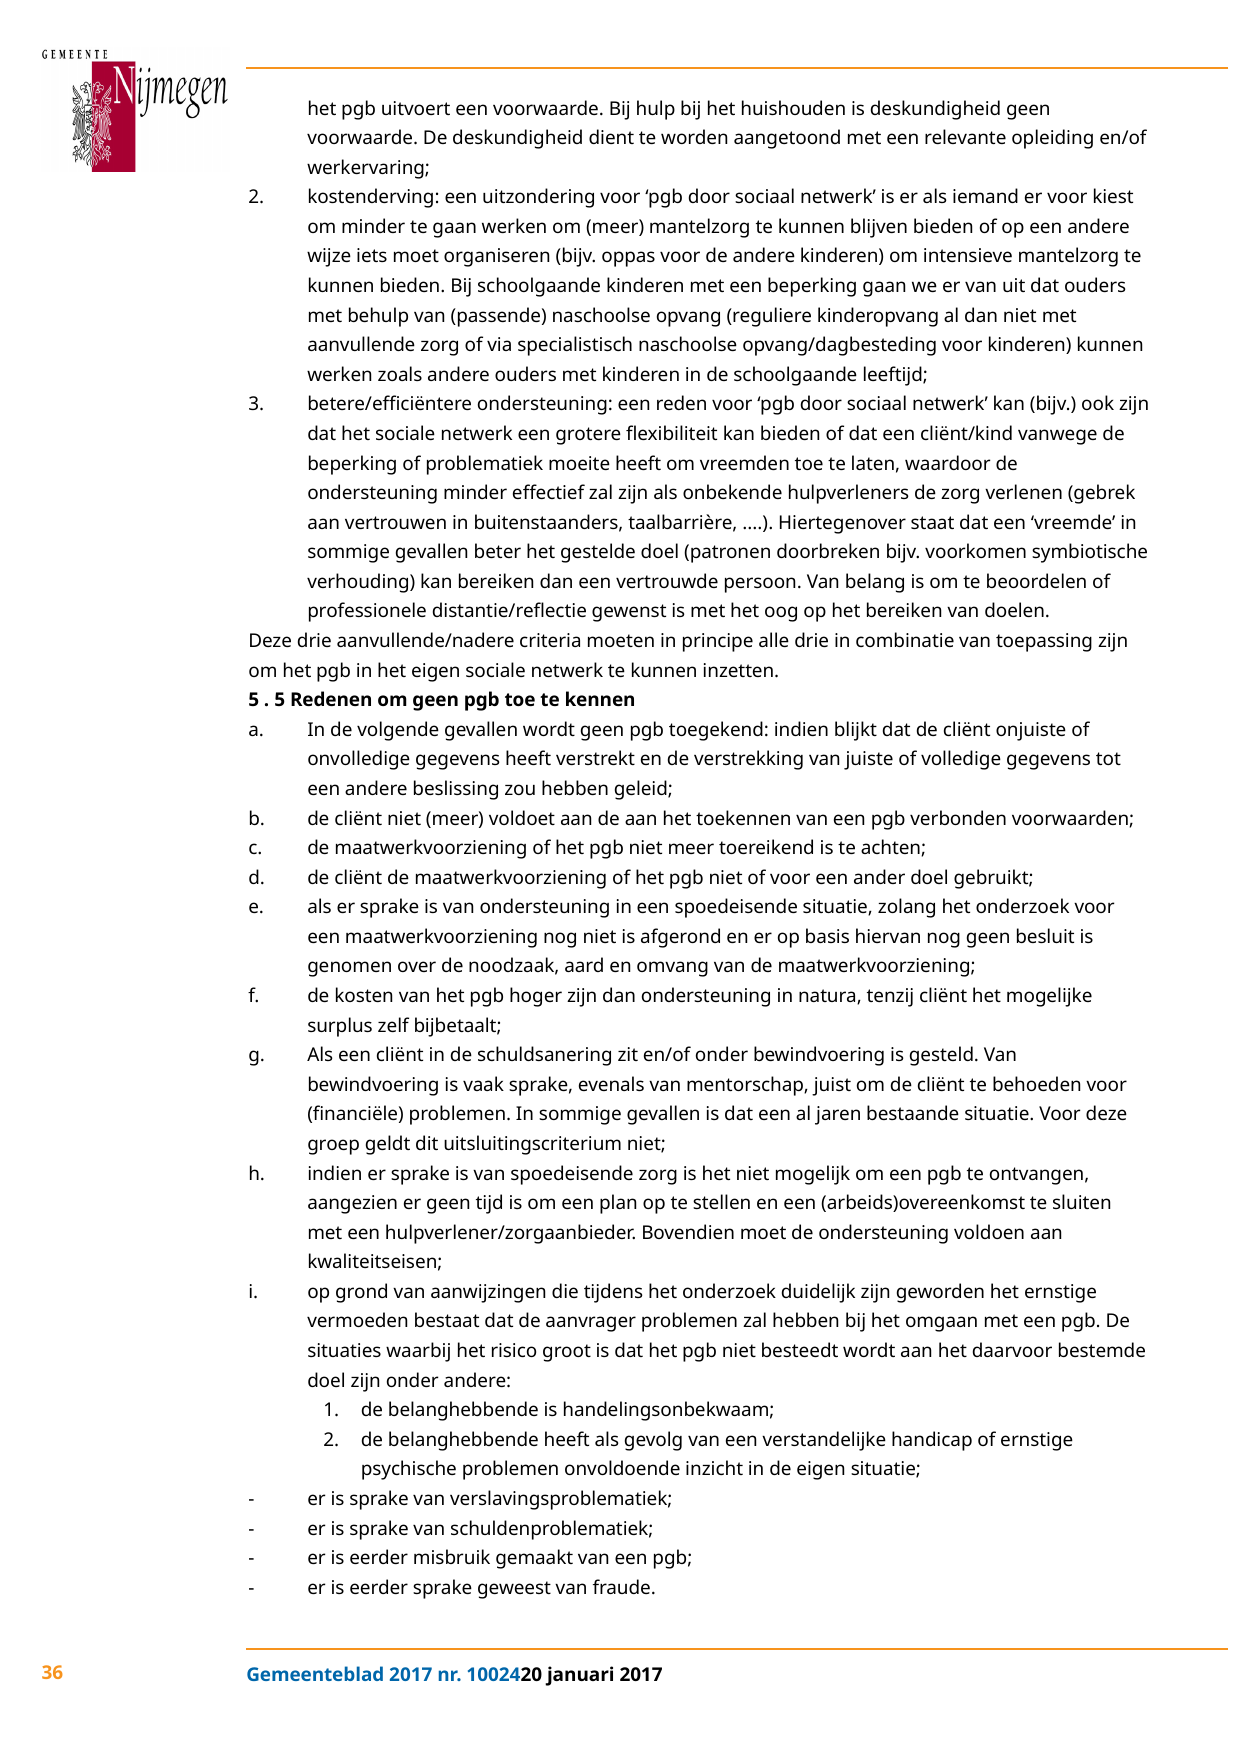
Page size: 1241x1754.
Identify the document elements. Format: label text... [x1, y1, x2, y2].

list op grond van aanwijzingen die tijdens het onderzoek duidelijk zijn geworden het ernstige vermoeden bestaat dat de aanvrager problemen zal hebben bij het omgaan met een pgb. De situaties waarbij het risico groot is dat het pgb niet besteedt wordt aan het daarvoor bestemde doel zijn onder andere: [248, 1278, 1152, 1393]
text 5 . 5 Redenen om geen pgb toe te kennen [248, 686, 1152, 712]
list de cliënt niet (meer) voldoet aan de aan het toekennen van een pgb verbonden voorwaarden; [248, 805, 1152, 831]
list kostenderving: een uitzondering voor ‘pgb door sociaal netwerk’ is er als iemand er voor kiest om minder te gaan werken om (meer) mantelzorg te kunnen blijven bieden of op een andere wijze iets moet organiseren (bijv. oppas voor de andere kinderen) om intensieve mantelzorg te kunnen bieden. Bij schoolgaande kinderen met een beperking gaan we er van uit dat ouders met behulp van (passende) naschoolse opvang (reguliere kinderopvang al dan niet met aanvullende zorg of via specialistisch naschoolse opvang/dagbesteding voor kinderen) kunnen werken zoals andere ouders met kinderen in de schoolgaande leeftijd; [248, 183, 1152, 387]
list de belanghebbende heeft als gevolg van een verstandelijke handicap of ernstige psychische problemen onvoldoende inzicht in de eigen situatie; [323, 1426, 1152, 1481]
list betere/efficiëntere ondersteuning: een reden voor ‘pgb door sociaal netwerk’ kan (bijv.) ook zijn dat het sociale netwerk een grotere flexibiliteit kan bieden of dat een cliënt/kind vanwege de beperking of problematiek moeite heeft om vreemden toe te laten, waardoor de ondersteuning minder effectief zal zijn als onbekende hulpverleners de zorg verlenen (gebrek aan vertrouwen in buitenstaanders, taalbarrière, ....). Hiertegenover staat dat een ‘vreemde’ in sommige gevallen beter het gestelde doel (patronen doorbreken bijv. voorkomen symbiotische verhouding) kan bereiken dan een vertrouwde persoon. Van belang is om te beoordelen of professionele distantie/reflectie gewenst is met het oog op het bereiken van doelen. [248, 391, 1152, 623]
list het pgb uitvoert een voorwaarde. Bij hulp bij het huishouden is deskundigheid geen voorwaarde. De deskundigheid dient te worden aangetoond met een relevante opleiding en/of werkervaring; [248, 95, 1152, 180]
picture [41, 47, 231, 172]
list als er sprake is van ondersteuning in een spoedeisende situatie, zolang het onderzoek voor een maatwerkvoorziening nog niet is afgerond en er op basis hiervan nog geen besluit is genomen over de noodzaak, aard en omvang van de maatwerkvoorziening; [248, 893, 1152, 978]
list indien er sprake is van spoedeisende zorg is het niet mogelijk om een pgb te ontvangen, aangezien er geen tijd is om een plan op te stellen en een (arbeids)overeenkomst te sluiten met een hulpverlener/zorgaanbieder. Bovendien moet de ondersteuning voldoen aan kwaliteitseisen; [248, 1160, 1152, 1274]
text Deze drie aanvullende/nadere criteria moeten in principe alle drie in combinatie van toepassing zijn om het pgb in het eigen sociale netwerk te kunnen inzetten. [248, 627, 1152, 683]
list de kosten van het pgb hoger zijn dan ondersteuning in natura, tenzij cliënt het mogelijke surplus zelf bijbetaalt; [248, 982, 1152, 1038]
list In de volgende gevallen wordt geen pgb toegekend: indien blijkt dat de cliënt onjuiste of onvolledige gegevens heeft verstrekt en de verstrekking van juiste of volledige gegevens tot een andere beslissing zou hebben geleid; [248, 716, 1152, 801]
list er is sprake van schuldenproblematiek; [248, 1515, 1152, 1541]
list de belanghebbende is handelingsonbekwaam; [323, 1396, 1152, 1422]
list Als een cliënt in de schuldsanering zit en/of onder bewindvoering is gesteld. Van bewindvoering is vaak sprake, evenals van mentorschap, juist om de cliënt te behoeden voor (financiële) problemen. In sommige gevallen is dat een al jaren bestaande situatie. Voor deze groep geldt dit uitsluitingscriterium niet; [248, 1041, 1152, 1156]
list de maatwerkvoorziening of het pgb niet meer toereikend is te achten; [248, 834, 1152, 860]
list er is eerder misbruik gemaakt van een pgb; [248, 1544, 1152, 1570]
list de cliënt de maatwerkvoorziening of het pgb niet of voor een ander doel gebruikt; [248, 864, 1152, 890]
list er is eerder sprake geweest van fraude. [248, 1574, 1152, 1600]
list er is sprake van verslavingsproblematiek; [248, 1485, 1152, 1511]
